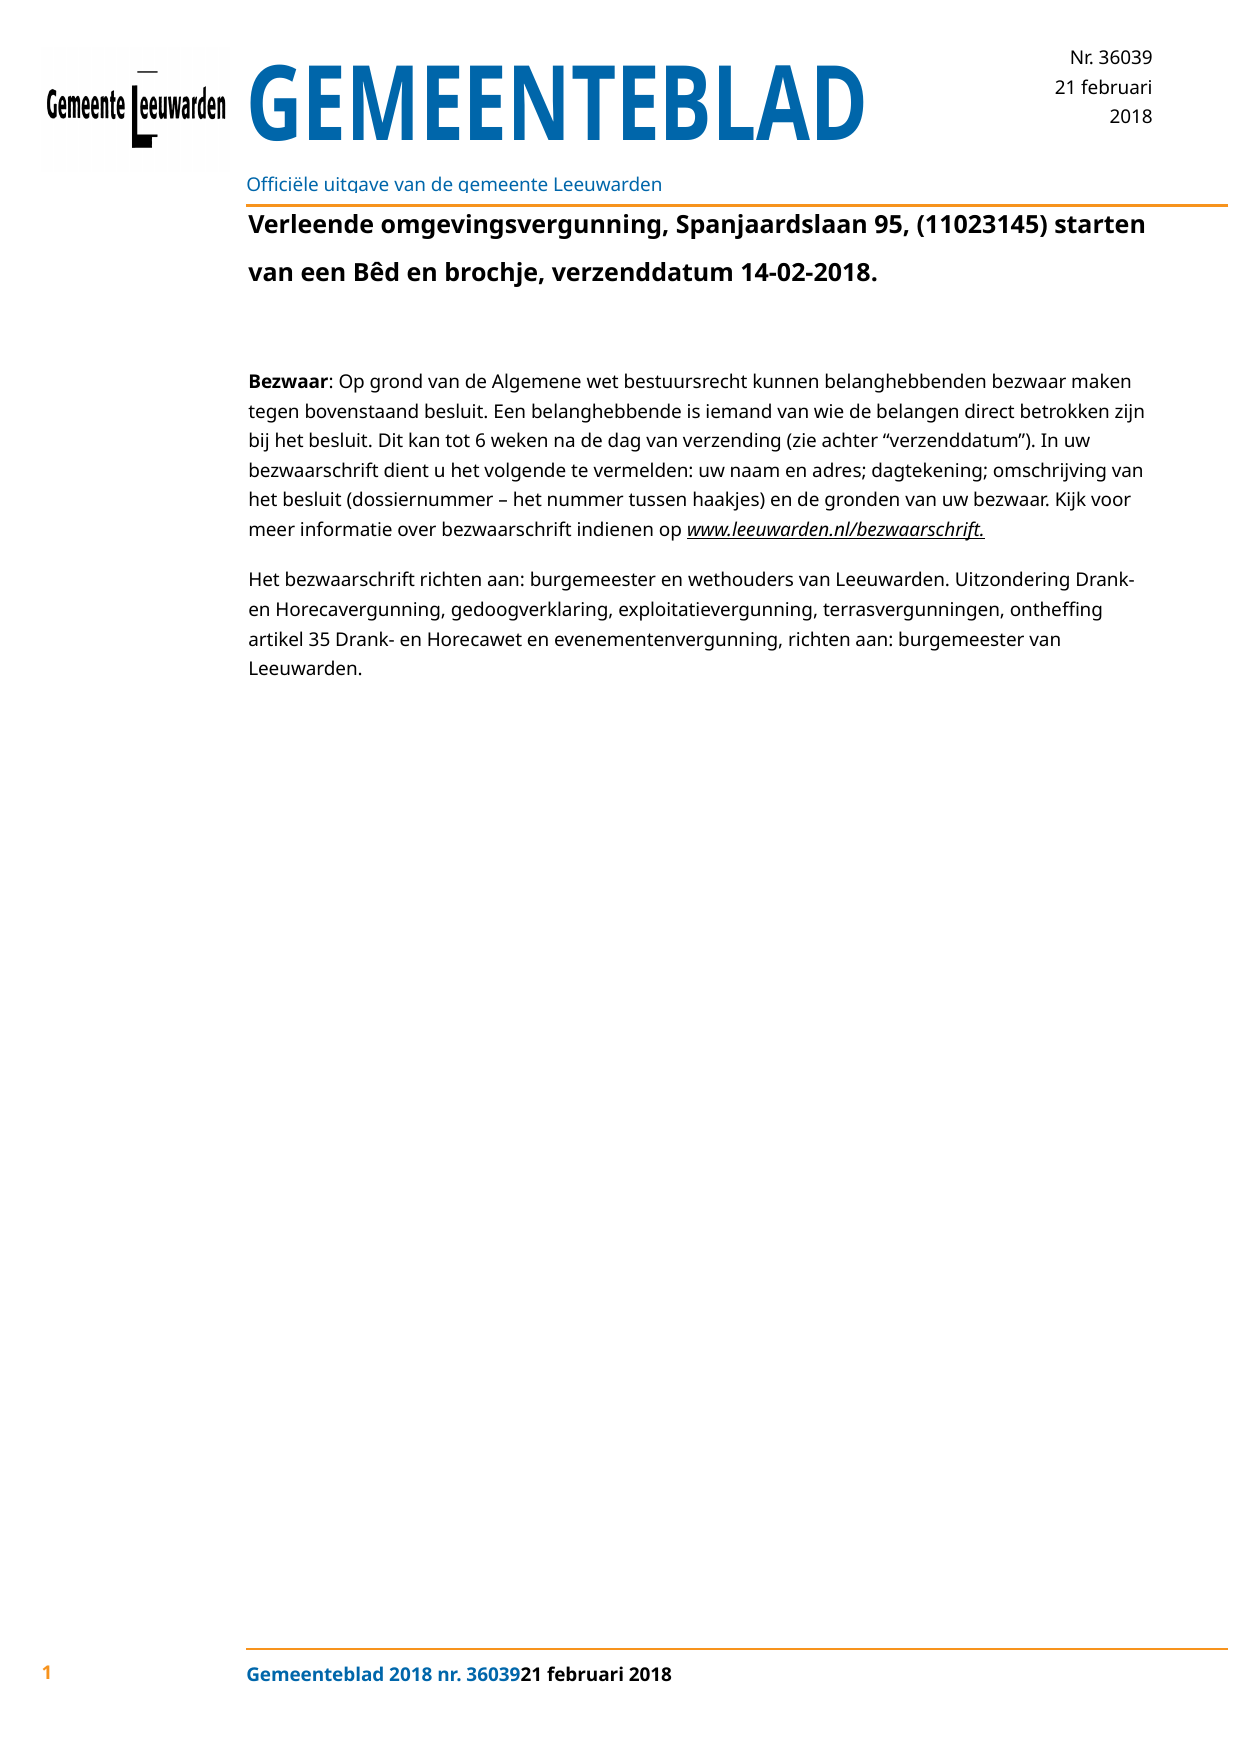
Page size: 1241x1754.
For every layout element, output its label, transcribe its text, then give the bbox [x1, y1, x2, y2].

picture [41, 47, 231, 172]
text Bezwaar: Op grond van de Algemene wet bestuursrecht kunnen belanghebbenden bezwaar maken tegen bovenstaand besluit. Een belanghebbende is iemand van wie de belangen direct betrokken zijn bij het besluit. Dit kan tot 6 weken na de dag van verzending (zie achter “verzenddatum”). In uw bezwaarschrift dient u het volgende te vermelden: uw naam en adres; dagtekening; omschrijving van het besluit (dossiernummer – het nummer tussen haakjes) en de gronden van uw bezwaar. Kijk voor meer informatie over bezwaarschrift indienen op www.leeuwarden.nl/bezwaarschrift. [248, 368, 1152, 542]
text Het bezwaarschrift richten aan: burgemeester en wethouders van Leeuwarden. Uitzondering Drank- en Horecavergunning, gedoogverklaring, exploitatievergunning, terrasvergunningen, ontheffing artikel 35 Drank- en Horecawet en evenementenvergunning, richten aan: burgemeester van Leeuwarden. [248, 567, 1152, 681]
text Verleende omgevingsvergunning, Spanjaardslaan 95, (11023145) starten van een Bêd en brochje, verzenddatum 14-02-2018. [248, 207, 1152, 288]
